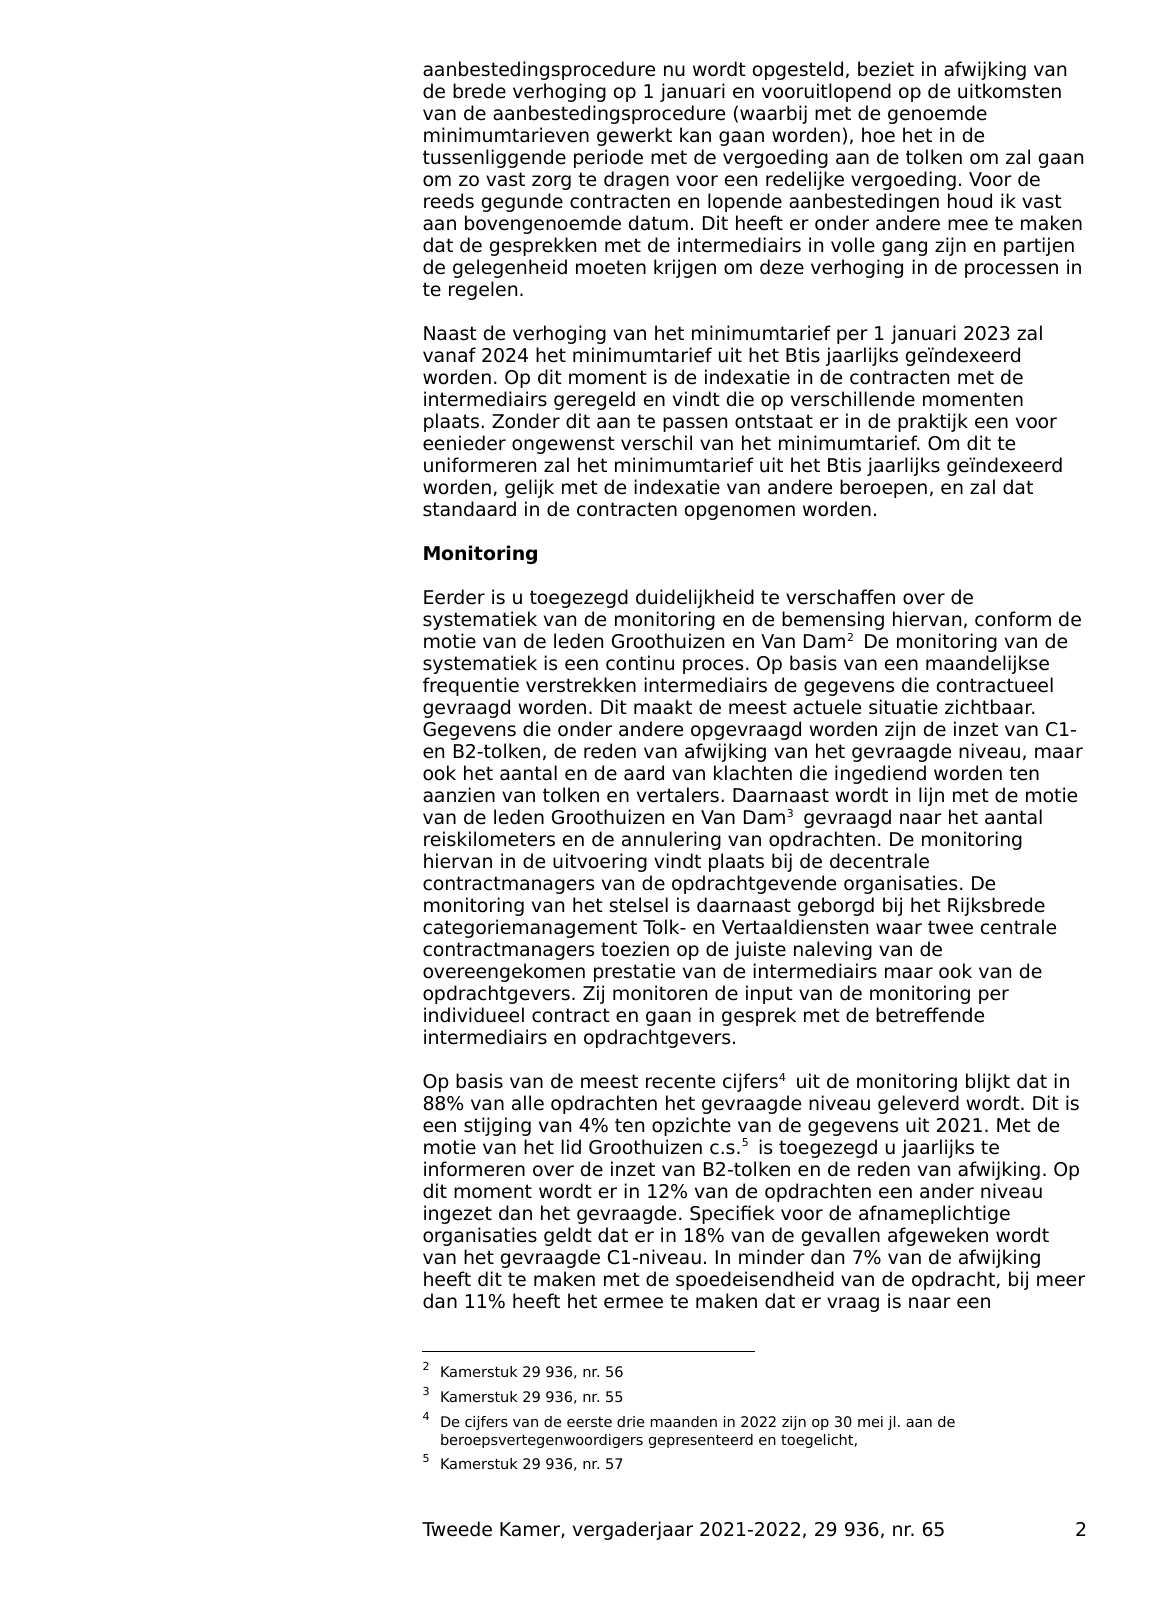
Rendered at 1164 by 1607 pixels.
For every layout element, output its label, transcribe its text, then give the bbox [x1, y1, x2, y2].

text Eerder is u toegezegd duidelijkheid te verschaffen over de systematiek van de monitoring en de bemensing hiervan, conform de motie van de leden Groothuizen en Van Dam De monitoring van de systematiek is een continu proces. Op basis van een maandelijkse frequentie verstrekken intermediairs de gegevens die contractueel gevraagd worden. Dit maakt de meest actuele situatie zichtbaar. Gegevens die onder andere opgevraagd worden zijn de inzet van C1- en B2-tolken, de reden van afwijking van het gevraagde niveau, maar ook het aantal en de aard van klachten die ingediend worden ten aanzien van tolken en vertalers. Daarnaast wordt in lijn met de motie van de leden Groothuizen en Van Dam gevraagd naar het aantal reiskilometers en de annulering van opdrachten. De monitoring hiervan in de uitvoering vindt plaats bij de decentrale contractmanagers van de opdrachtgevende organisaties. De monitoring van het stelsel is daarnaast geborgd bij het Rijksbrede categoriemanagement Tolk- en Vertaaldiensten waar twee centrale contractmanagers toezien op de juiste naleving van de overeengekomen prestatie van de intermediairs maar ook van de opdrachtgevers. Zij monitoren de input van de monitoring per individueel contract en gaan in gesprek met de betreffende intermediairs en opdrachtgevers. [422, 587, 1087, 1049]
text Kamerstuk 29 936, nr. 56 [422, 1360, 1087, 1382]
text De cijfers van de eerste drie maanden in 2022 zijn op 30 mei jl. aan de beroepsvertegenwoordigers gepresenteerd en toegelicht, [422, 1410, 1087, 1449]
subtitle Monitoring [422, 543, 1087, 565]
text Kamerstuk 29 936, nr. 57 [422, 1452, 1087, 1474]
text aanbestedingsprocedure nu wordt opgesteld, beziet in afwijking van de brede verhoging op 1 januari en vooruitlopend op de uitkomsten van de aanbestedingsprocedure (waarbij met de genoemde minimumtarieven gewerkt kan gaan worden), hoe het in de tussenliggende periode met de vergoeding aan de tolken om zal gaan om zo vast zorg te dragen voor een redelijke vergoeding. Voor de reeds gegunde contracten en lopende aanbestedingen houd ik vast aan bovengenoemde datum. Dit heeft er onder andere mee te maken dat de gesprekken met de intermediairs in volle gang zijn en partijen de gelegenheid moeten krijgen om deze verhoging in de processen in te regelen. [422, 59, 1087, 301]
text Op basis van de meest recente cijfers uit de monitoring blijkt dat in 88% van alle opdrachten het gevraagde niveau geleverd wordt. Dit is een stijging van 4% ten opzichte van de gegevens uit 2021. Met de motie van het lid Groothuizen c.s. is toegezegd u jaarlijks te informeren over de inzet van B2-tolken en de reden van afwijking. Op dit moment wordt er in 12% van de opdrachten een ander niveau ingezet dan het gevraagde. Specifiek voor de afnameplichtige organisaties geldt dat er in 18% van de gevallen afgeweken wordt van het gevraagde C1-niveau. In minder dan 7% van de afwijking heeft dit te maken met de spoedeisendheid van de opdracht, bij meer dan 11% heeft het ermee te maken dat er vraag is naar een [422, 1071, 1087, 1313]
text Kamerstuk 29 936, nr. 55 [422, 1385, 1087, 1407]
text Naast de verhoging van het minimumtarief per 1 januari 2023 zal vanaf 2024 het minimumtarief uit het Btis jaarlijks geïndexeerd worden. Op dit moment is de indexatie in de contracten met de intermediairs geregeld en vindt die op verschillende momenten plaats. Zonder dit aan te passen ontstaat er in de praktijk een voor eenieder ongewenst verschil van het minimumtarief. Om dit te uniformeren zal het minimumtarief uit het Btis jaarlijks geïndexeerd worden, gelijk met de indexatie van andere beroepen, en zal dat standaard in de contracten opgenomen worden. [422, 323, 1087, 521]
